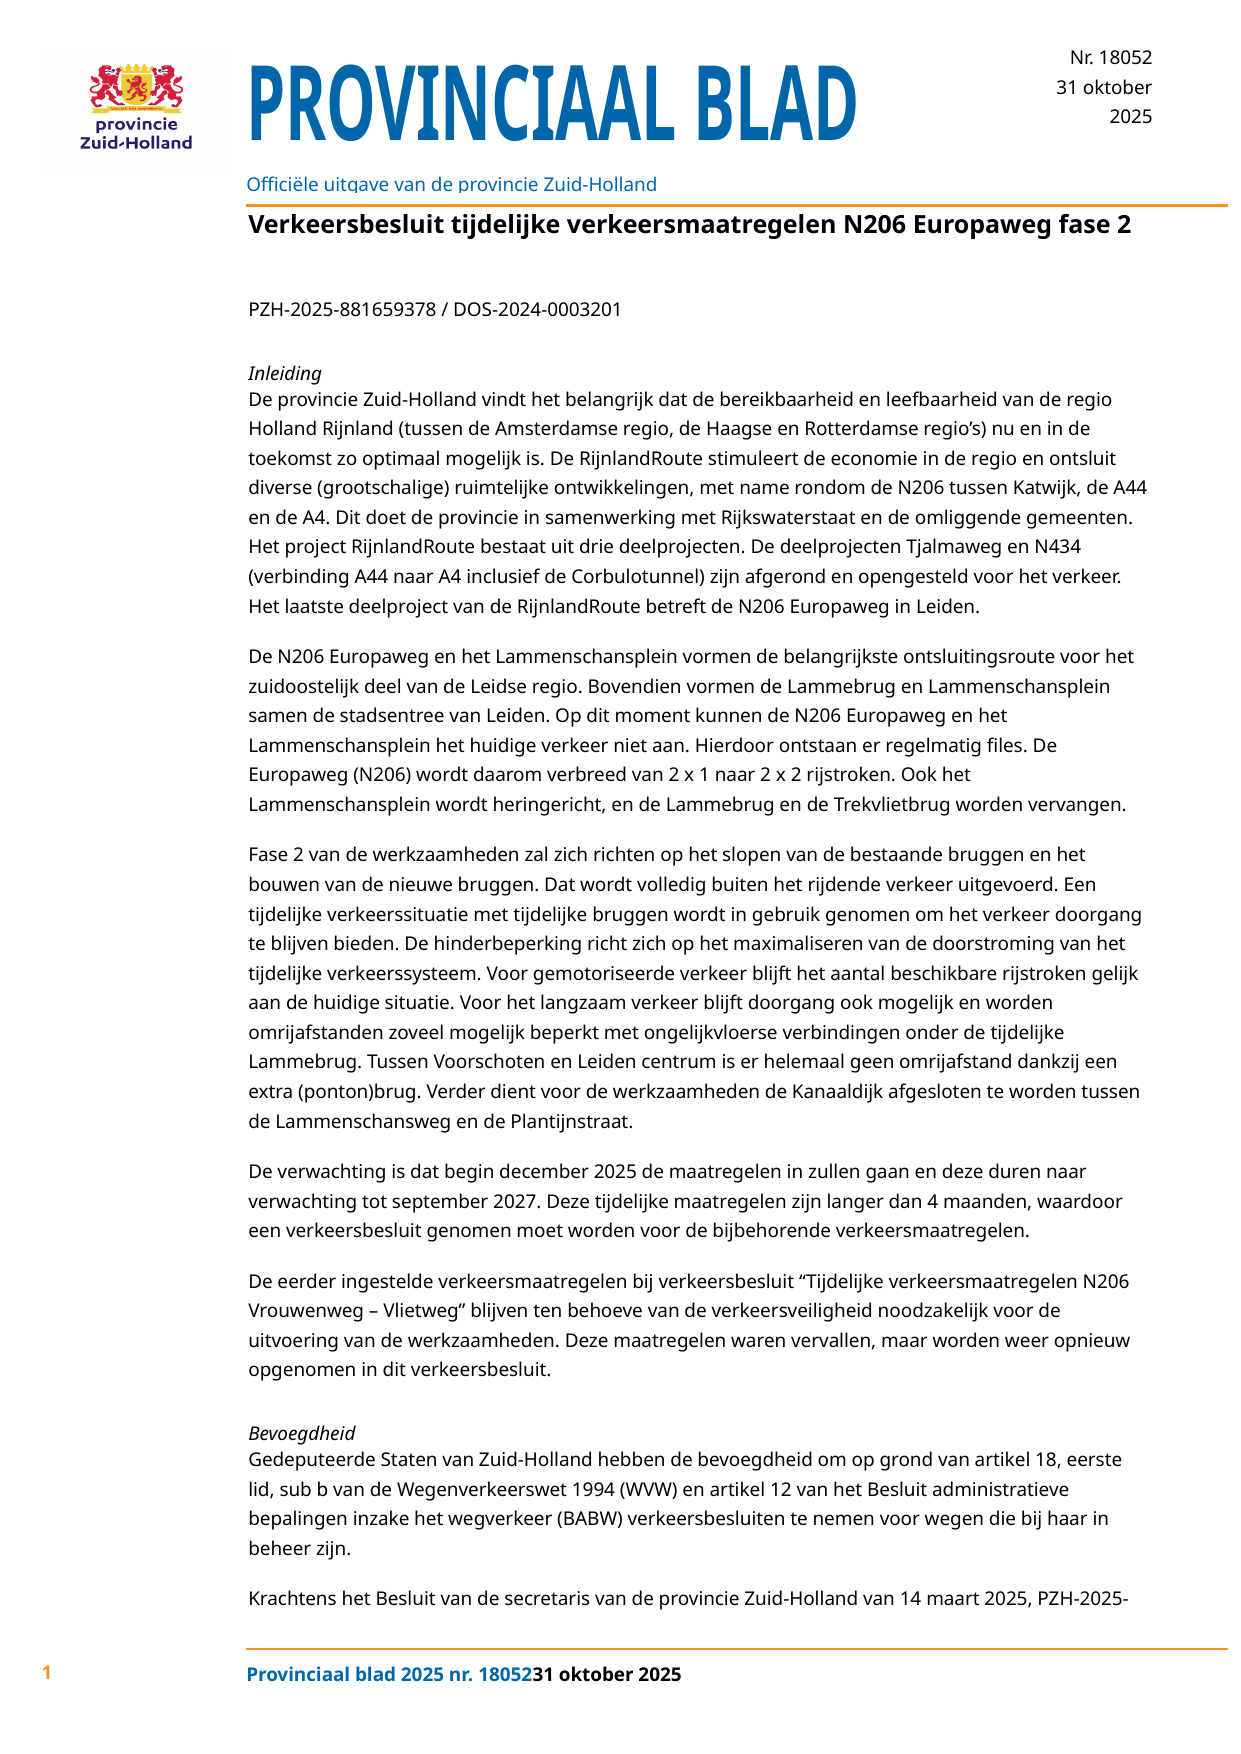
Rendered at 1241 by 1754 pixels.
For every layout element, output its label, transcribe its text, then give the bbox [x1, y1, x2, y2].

text Inleiding [248, 360, 1152, 386]
text Bevoegdheid [248, 1421, 1152, 1446]
text Verkeersbesluit tijdelijke verkeersmaatregelen N206 Europaweg fase 2 [248, 207, 1152, 241]
text Fase 2 van de werkzaamheden zal zich richten op het slopen van de bestaande bruggen en het bouwen van de nieuwe bruggen. Dat wordt volledig buiten het rijdende verkeer uitgevoerd. Een tijdelijke verkeerssituatie met tijdelijke bruggen wordt in gebruik genomen om het verkeer doorgang te blijven bieden. De hinderbeperking richt zich op het maximaliseren van de doorstroming van het tijdelijke verkeerssysteem. Voor gemotoriseerde verkeer blijft het aantal beschikbare rijstroken gelijk aan de huidige situatie. Voor het langzaam verkeer blijft doorgang ook mogelijk en worden omrijafstanden zoveel mogelijk beperkt met ongelijkvloerse verbindingen onder de tijdelijke Lammebrug. Tussen Voorschoten en Leiden centrum is er helemaal geen omrijafstand dankzij een extra (ponton)brug. Verder dient voor de werkzaamheden de Kanaaldijk afgesloten te worden tussen de Lammenschansweg en de Plantijnstraat. [248, 842, 1152, 1133]
text Krachtens het Besluit van de secretaris van de provincie Zuid-Holland van 14 maart 2025, PZH-2025- [248, 1585, 1152, 1611]
text De eerder ingestelde verkeersmaatregelen bij verkeersbesluit “Tijdelijke verkeersmaatregelen N206 Vrouwenweg – Vlietweg” blijven ten behoeve van de verkeersveiligheid noodzakelijk voor de uitvoering van de werkzaamheden. Deze maatregelen waren vervallen, maar worden weer opnieuw opgenomen in dit verkeersbesluit. [248, 1268, 1152, 1382]
picture [41, 47, 231, 172]
text De verwachting is dat begin december 2025 de maatregelen in zullen gaan en deze duren naar verwachting tot september 2027. Deze tijdelijke maatregelen zijn langer dan 4 maanden, waardoor een verkeersbesluit genomen moet worden voor de bijbehorende verkeersmaatregelen. [248, 1158, 1152, 1243]
text Gedeputeerde Staten van Zuid-Holland hebben de bevoegdheid om op grond van artikel 18, eerste lid, sub b van de Wegenverkeerswet 1994 (WVW) en artikel 12 van het Besluit administratieve bepalingen inzake het wegverkeer (BABW) verkeersbesluiten te nemen voor wegen die bij haar in beheer zijn. [248, 1446, 1152, 1561]
text PZH-2025-881659378 / DOS-2024-0003201 [248, 296, 1152, 322]
text De provincie Zuid-Holland vindt het belangrijk dat de bereikbaarheid en leefbaarheid van de regio Holland Rijnland (tussen de Amsterdamse regio, de Haagse en Rotterdamse regio’s) nu en in de toekomst zo optimaal mogelijk is. De RijnlandRoute stimuleert de economie in de regio en ontsluit diverse (grootschalige) ruimtelijke ontwikkelingen, met name rondom de N206 tussen Katwijk, de A44 en de A4. Dit doet de provincie in samenwerking met Rijkswaterstaat en de omliggende gemeenten. Het project RijnlandRoute bestaat uit drie deelprojecten. De deelprojecten Tjalmaweg en N434 (verbinding A44 naar A4 inclusief de Corbulotunnel) zijn afgerond en opengesteld voor het verkeer. Het laatste deelproject van de RijnlandRoute betreft de N206 Europaweg in Leiden. [248, 386, 1152, 618]
text De N206 Europaweg en het Lammenschansplein vormen de belangrijkste ontsluitingsroute voor het zuidoostelijk deel van de Leidse regio. Bovendien vormen de Lammebrug en Lammenschansplein samen de stadsentree van Leiden. Op dit moment kunnen de N206 Europaweg en het Lammenschansplein het huidige verkeer niet aan. Hierdoor ontstaan er regelmatig files. De Europaweg (N206) wordt daarom verbreed van 2 x 1 naar 2 x 2 rijstroken. Ook het Lammenschansplein wordt heringericht, en de Lammebrug en de Trekvlietbrug worden vervangen. [248, 643, 1152, 817]
